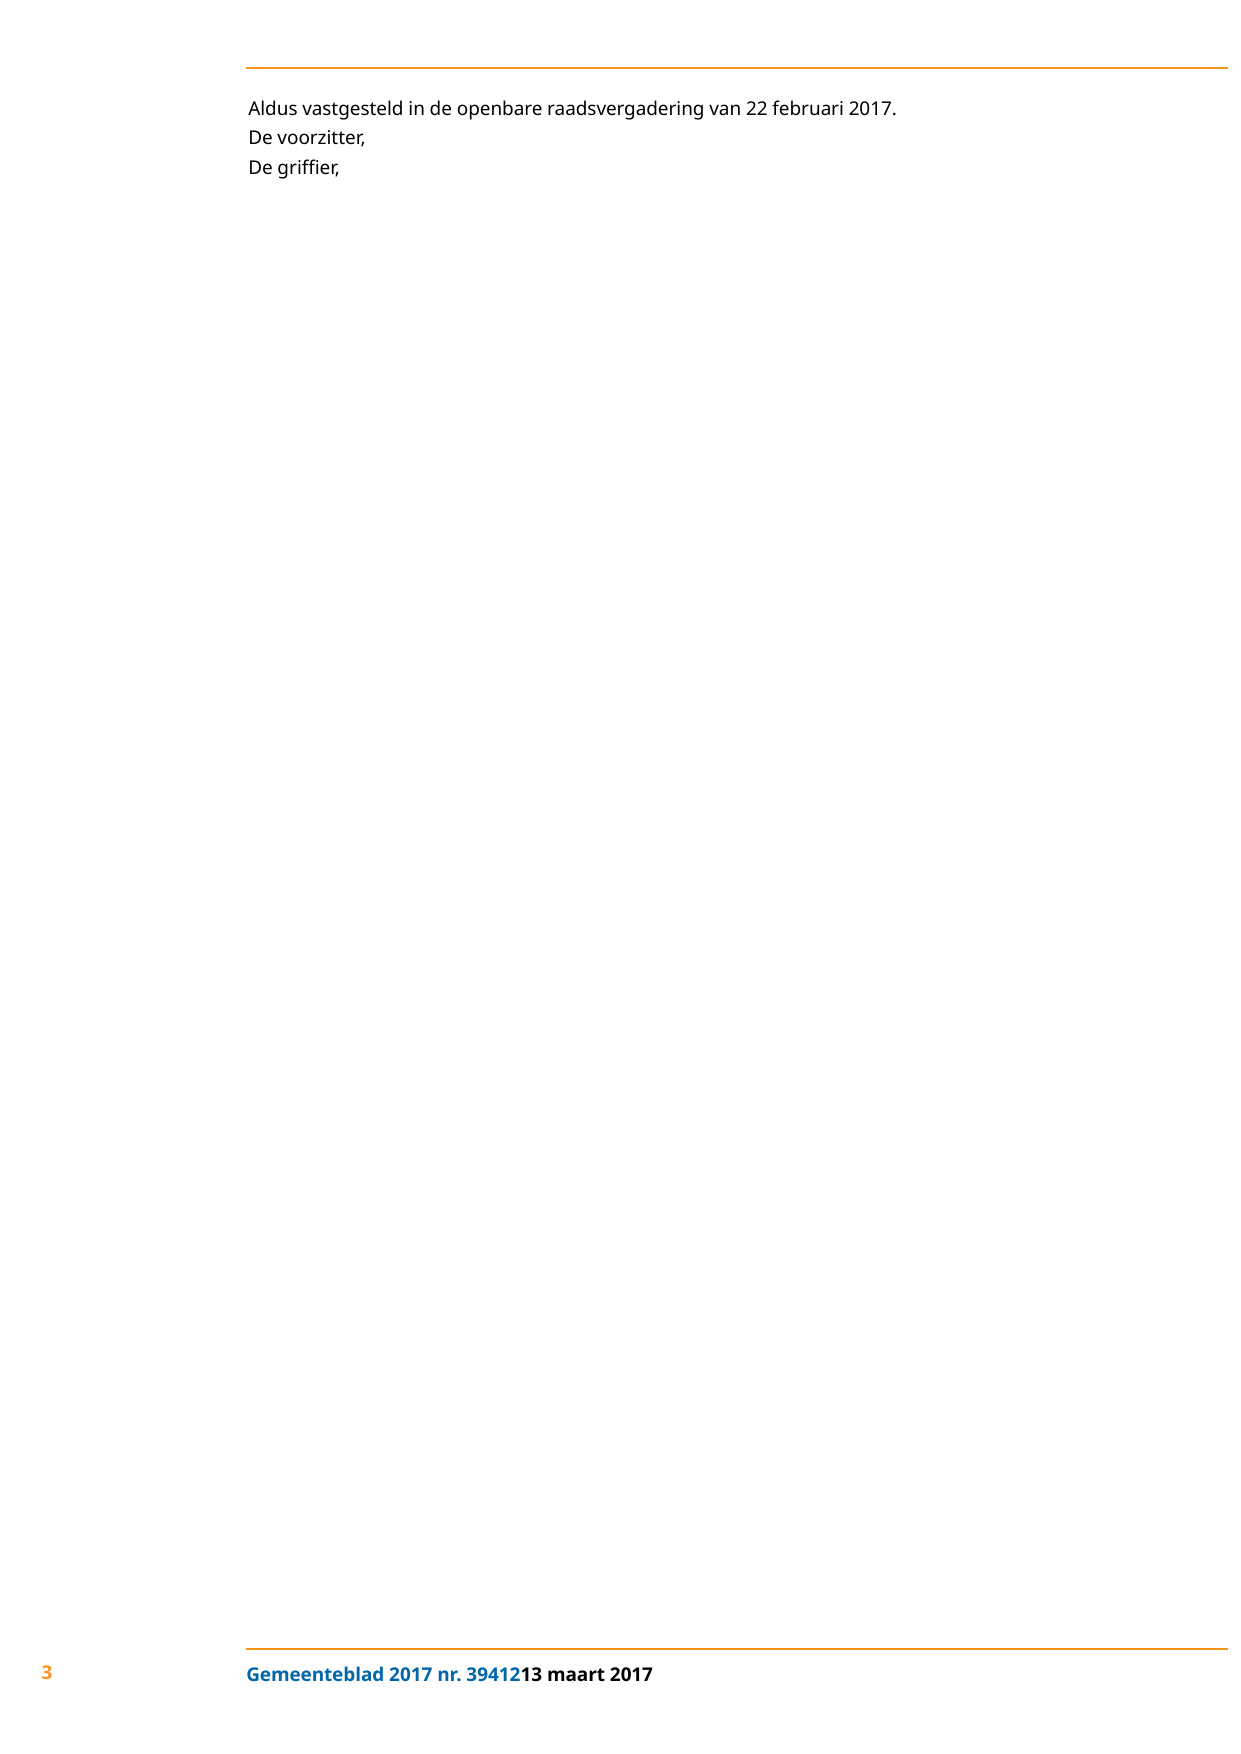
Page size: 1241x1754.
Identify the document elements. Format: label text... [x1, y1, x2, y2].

picture [41, 47, 231, 172]
text De griffier, [248, 154, 1152, 180]
text De voorzitter, [248, 124, 1152, 150]
text Aldus vastgesteld in de openbare raadsvergadering van 22 februari 2017. [248, 95, 1152, 121]
